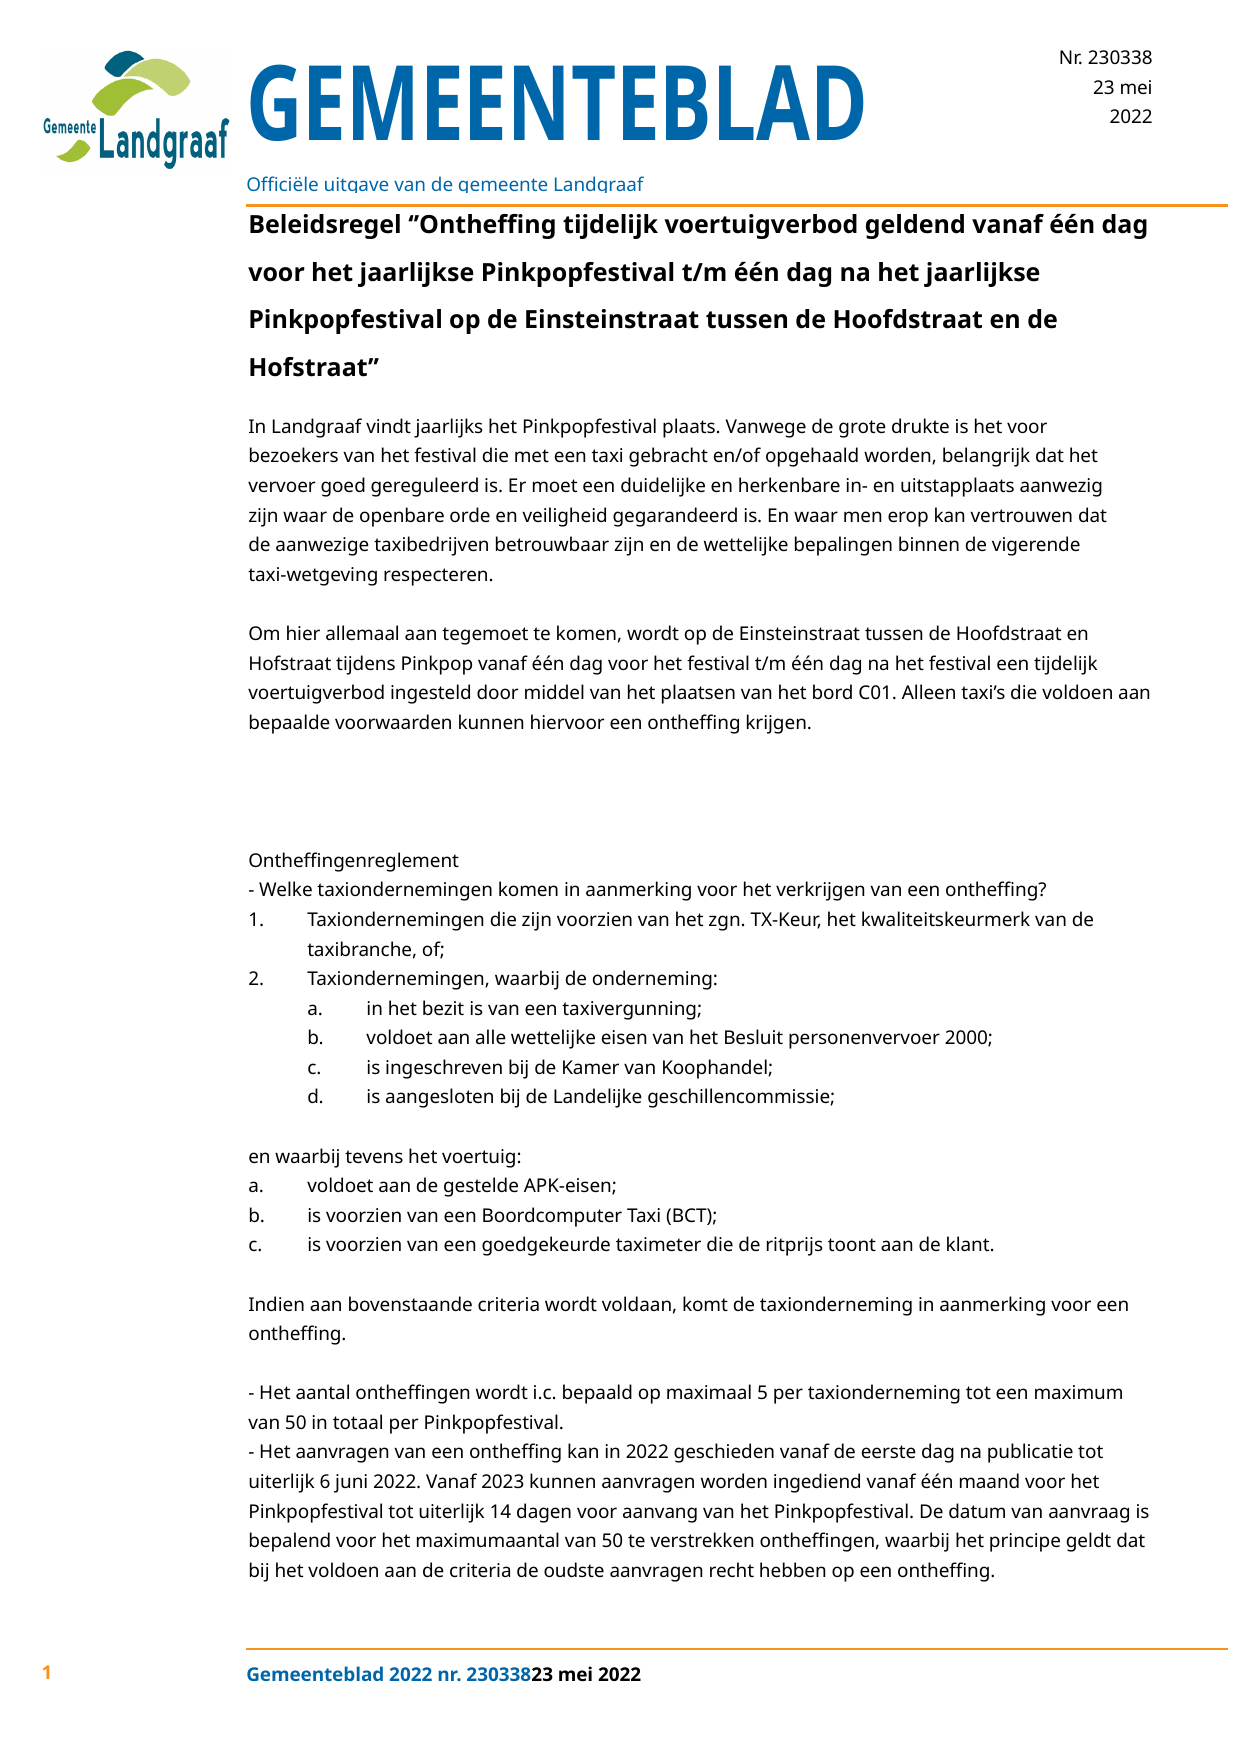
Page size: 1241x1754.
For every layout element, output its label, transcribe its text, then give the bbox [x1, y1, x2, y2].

text Beleidsregel ‘’Ontheffing tijdelijk voertuigverbod geldend vanaf één dag voor het jaarlijkse Pinkpopfestival t/m één dag na het jaarlijkse Pinkpopfestival op de Einsteinstraat tussen de Hoofdstraat en de Hofstraat’’ [248, 207, 1152, 384]
list Taxiondernemingen die zijn voorzien van het zgn. TX-Keur, het kwaliteitskeurmerk van de taxibranche, of; [248, 906, 1152, 961]
list Taxiondernemingen, waarbij de onderneming: [248, 965, 1152, 991]
list is aangesloten bij de Landelijke geschillencommissie; [307, 1084, 1152, 1109]
text - Het aantal ontheffingen wordt i.c. bepaald op maximaal 5 per taxionderneming tot een maximum van 50 in totaal per Pinkpopfestival. [248, 1379, 1152, 1435]
picture [41, 47, 231, 172]
text Indien aan bovenstaande criteria wordt voldaan, komt de taxionderneming in aanmerking voor een ontheffing. [248, 1291, 1152, 1346]
text Hofstraat tijdens Pinkpop vanaf één dag voor het festival t/m één dag na het festival een tijdelijk voertuigverbod ingesteld door middel van het plaatsen van het bord C01. Alleen taxi’s die voldoen aan bepaalde voorwaarden kunnen hiervoor een ontheffing krijgen. [248, 650, 1152, 735]
list in het bezit is van een taxivergunning; [307, 995, 1152, 1021]
list is ingeschreven bij de Kamer van Koophandel; [307, 1054, 1152, 1080]
list voldoet aan alle wettelijke eisen van het Besluit personenvervoer 2000; [307, 1024, 1152, 1050]
text taxi-wetgeving respecteren. [248, 561, 1152, 587]
text - Het aanvragen van een ontheffing kan in 2022 geschieden vanaf de eerste dag na publicatie tot uiterlijk 6 juni 2022. Vanaf 2023 kunnen aanvragen worden ingediend vanaf één maand voor het Pinkpopfestival tot uiterlijk 14 dagen voor aanvang van het Pinkpopfestival. De datum van aanvraag is bepalend voor het maximumaantal van 50 te verstrekken ontheffingen, waarbij het principe geldt dat bij het voldoen aan de criteria de oudste aanvragen recht hebben op een ontheffing. [248, 1439, 1152, 1583]
text de aanwezige taxibedrijven betrouwbaar zijn en de wettelijke bepalingen binnen de vigerende [248, 531, 1152, 557]
list is voorzien van een goedgekeurde taximeter die de ritprijs toont aan de klant. [248, 1232, 1152, 1257]
text bezoekers van het festival die met een taxi gebracht en/of opgehaald worden, belangrijk dat het [248, 443, 1152, 468]
text Om hier allemaal aan tegemoet te komen, wordt op de Einsteinstraat tussen de Hoofdstraat en [248, 620, 1152, 646]
text In Landgraaf vindt jaarlijks het Pinkpopfestival plaats. Vanwege de grote drukte is het voor [248, 413, 1152, 439]
text Ontheffingenreglement [248, 847, 1152, 873]
list voldoet aan de gestelde APK-eisen; [248, 1172, 1152, 1198]
list is voorzien van een Boordcomputer Taxi (BCT); [248, 1202, 1152, 1228]
text zijn waar de openbare orde en veiligheid gegarandeerd is. En waar men erop kan vertrouwen dat [248, 502, 1152, 528]
text en waarbij tevens het voertuig: [248, 1143, 1152, 1168]
text vervoer goed gereguleerd is. Er moet een duidelijke en herkenbare in- en uitstapplaats aanwezig [248, 472, 1152, 498]
text - Welke taxiondernemingen komen in aanmerking voor het verkrijgen van een ontheffing? [248, 877, 1152, 902]
